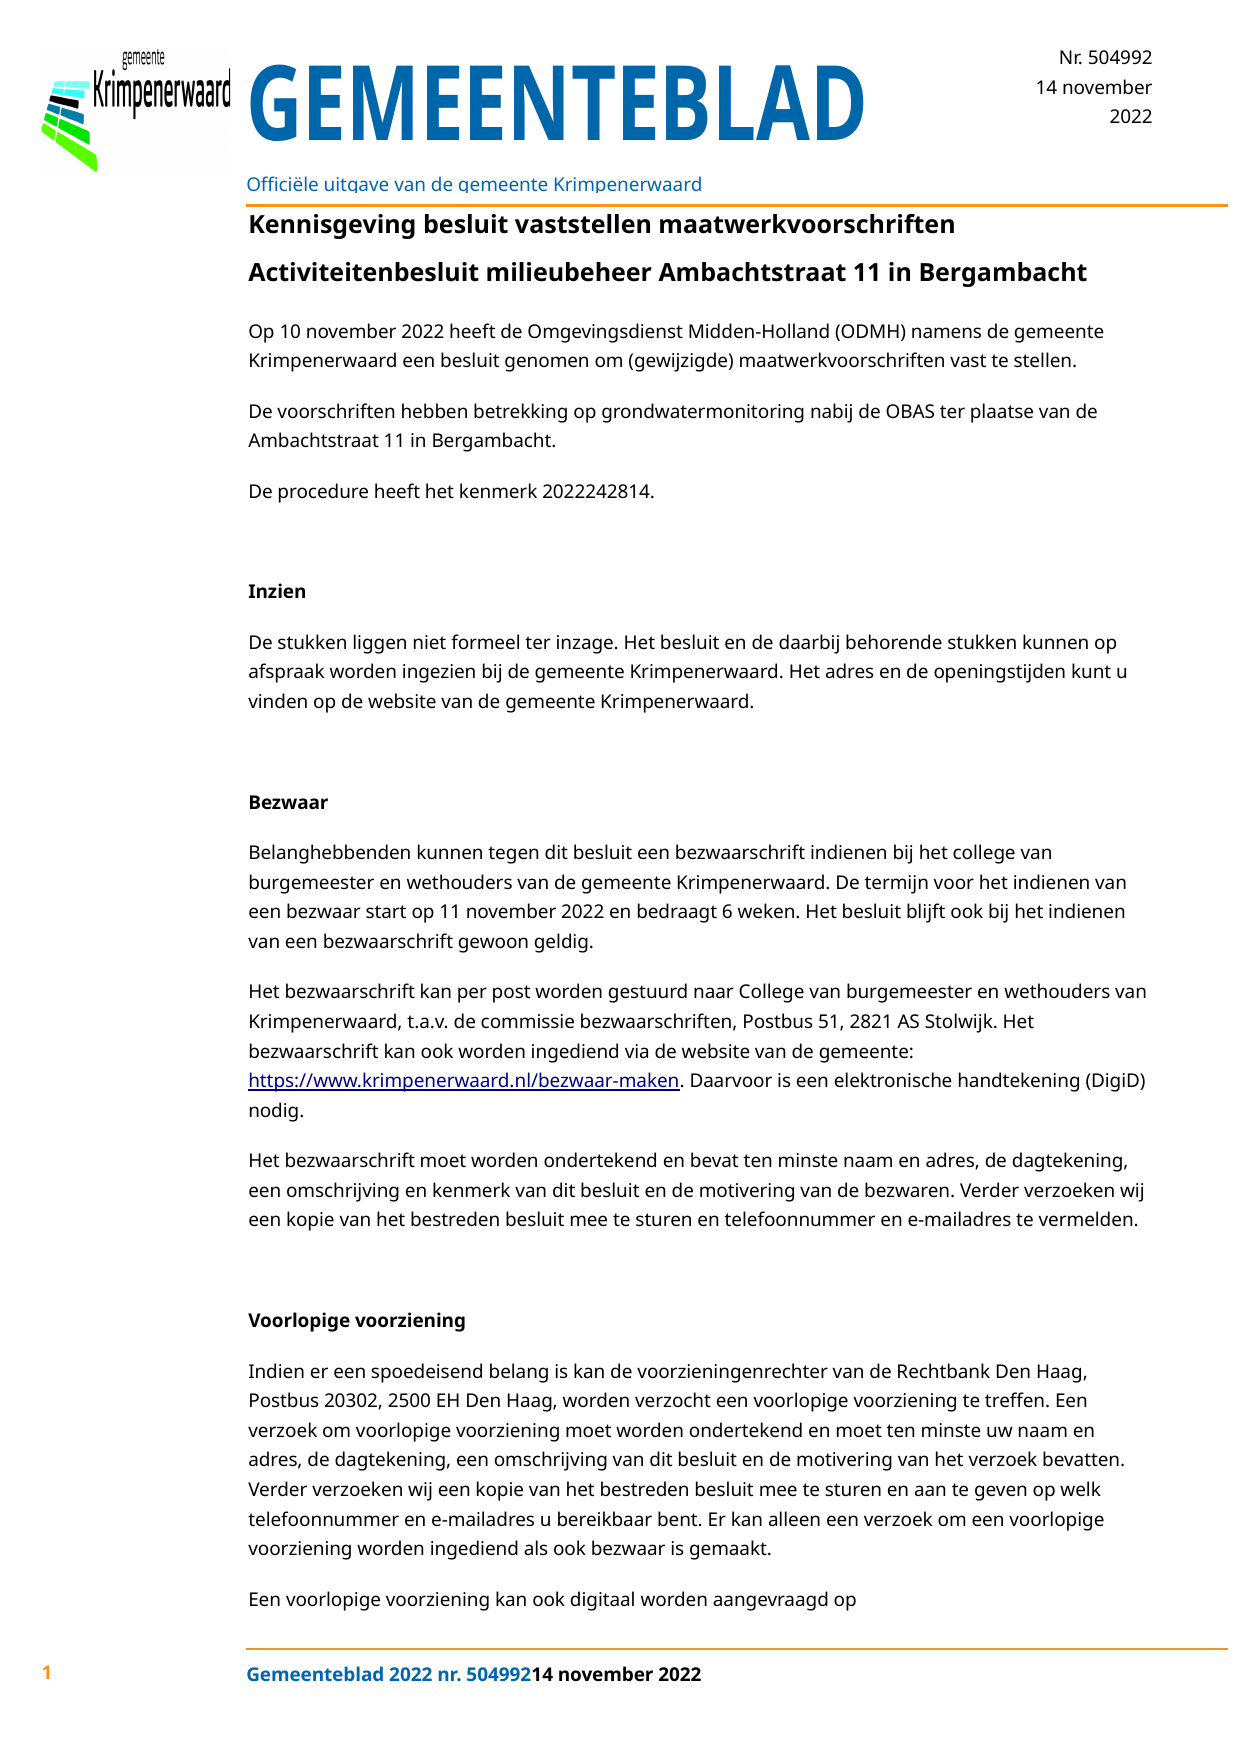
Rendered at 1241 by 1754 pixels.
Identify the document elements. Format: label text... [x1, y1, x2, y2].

picture [41, 47, 231, 172]
text Op 10 november 2022 heeft de Omgevingsdienst Midden-Holland (ODMH) namens de gemeente Krimpenerwaard een besluit genomen om (gewijzigde) maatwerkvoorschriften vast te stellen. [248, 318, 1152, 373]
text Inzien [248, 579, 1152, 604]
text De voorschriften hebben betrekking op grondwatermonitoring nabij de OBAS ter plaatse van de Ambachtstraat 11 in Bergambacht. [248, 398, 1152, 453]
text De procedure heeft het kenmerk 2022242814. [248, 478, 1152, 504]
text Kennisgeving besluit vaststellen maatwerkvoorschriften Activiteitenbesluit milieubeheer Ambachtstraat 11 in Bergambacht [248, 207, 1152, 288]
text Bezwaar [248, 789, 1152, 815]
text Het bezwaarschrift kan per post worden gestuurd naar College van burgemeester en wethouders van Krimpenerwaard, t.a.v. de commissie bezwaarschriften, Postbus 51, 2821 AS Stolwijk. Het bezwaarschrift kan ook worden ingediend via de website van de gemeente: https://www.krimpenerwaard.nl/bezwaar-maken. Daarvoor is een elektronische handtekening (DigiD) nodig. [248, 979, 1152, 1123]
text Belanghebbenden kunnen tegen dit besluit een bezwaarschrift indienen bij het college van burgemeester en wethouders van de gemeente Krimpenerwaard. De termijn voor het indienen van een bezwaar start op 11 november 2022 en bedraagt 6 weken. Het besluit blijft ook bij het indienen van een bezwaarschrift gewoon geldig. [248, 839, 1152, 954]
text De stukken liggen niet formeel ter inzage. Het besluit en de daarbij behorende stukken kunnen op afspraak worden ingezien bij de gemeente Krimpenerwaard. Het adres en de openingstijden kunt u vinden op de website van de gemeente Krimpenerwaard. [248, 629, 1152, 714]
text Indien er een spoedeisend belang is kan de voorzieningenrechter van de Rechtbank Den Haag, Postbus 20302, 2500 EH Den Haag, worden verzocht een voorlopige voorziening te treffen. Een verzoek om voorlopige voorziening moet worden ondertekend en moet ten minste uw naam en adres, de dagtekening, een omschrijving van dit besluit en de motivering van het verzoek bevatten. Verder verzoeken wij een kopie van het bestreden besluit mee te sturen en aan te geven op welk telefoonnummer en e-mailadres u bereikbaar bent. Er kan alleen een verzoek om een voorlopige voorziening worden ingediend als ook bezwaar is gemaakt. [248, 1358, 1152, 1561]
text Voorlopige voorziening [248, 1307, 1152, 1333]
text Het bezwaarschrift moet worden ondertekend en bevat ten minste naam en adres, de dagtekening, een omschrijving en kenmerk van dit besluit en de motivering van de bezwaren. Verder verzoeken wij een kopie van het bestreden besluit mee te sturen en telefoonnummer en e-mailadres te vermelden. [248, 1147, 1152, 1232]
text Een voorlopige voorziening kan ook digitaal worden aangevraagd op [248, 1586, 1152, 1612]
